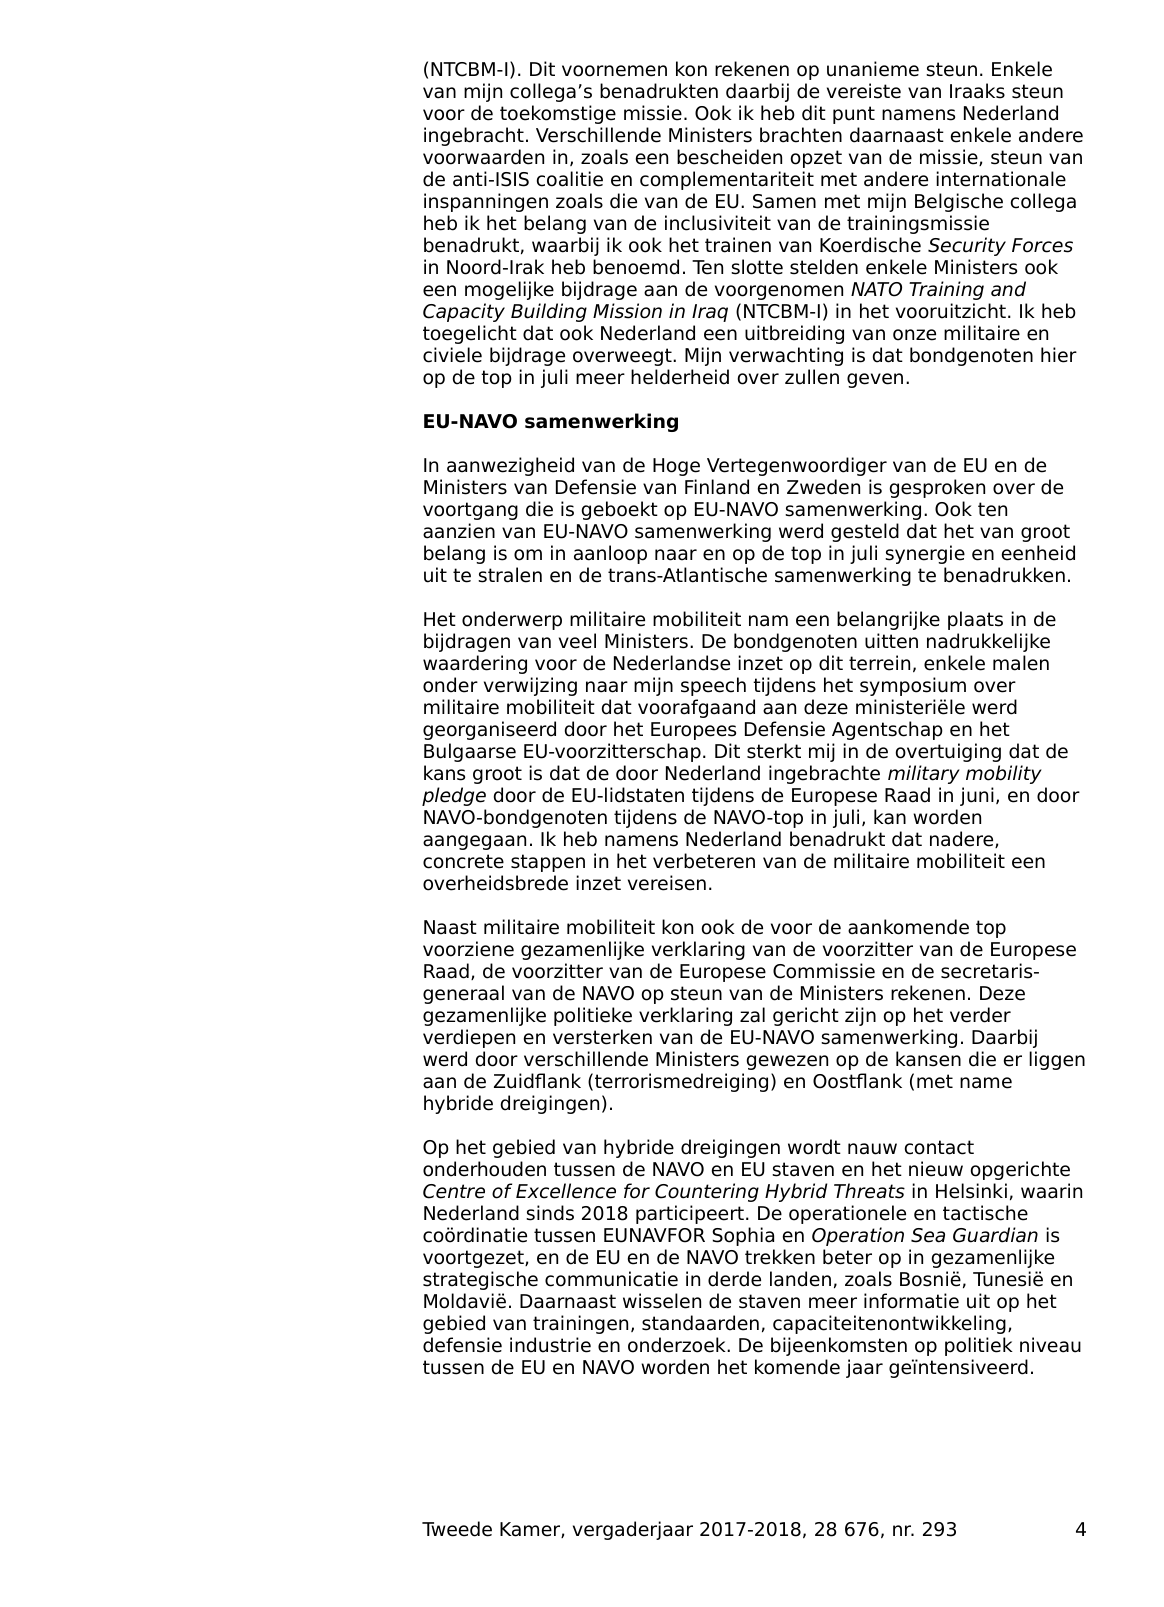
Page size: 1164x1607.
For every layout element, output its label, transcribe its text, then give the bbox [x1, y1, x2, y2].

text Op het gebied van hybride dreigingen wordt nauw contact onderhouden tussen de NAVO en EU staven en het nieuw opgerichte Centre of Excellence for Countering Hybrid Threats in Helsinki, waarin Nederland sinds 2018 participeert. De operationele en tactische coördinatie tussen EUNAVFOR Sophia en Operation Sea Guardian is voortgezet, en de EU en de NAVO trekken beter op in gezamenlijke strategische communicatie in derde landen, zoals Bosnië, Tunesië en Moldavië. Daarnaast wisselen de staven meer informatie uit op het gebied van trainingen, standaarden, capaciteitenontwikkeling, defensie industrie en onderzoek. De bijeenkomsten op politiek niveau tussen de EU en NAVO worden het komende jaar geïntensiveerd. [422, 1137, 1087, 1379]
subtitle EU-NAVO samenwerking [422, 411, 1087, 433]
text In aanwezigheid van de Hoge Vertegenwoordiger van de EU en de Ministers van Defensie van Finland en Zweden is gesproken over de voortgang die is geboekt op EU-NAVO samenwerking. Ook ten aanzien van EU-NAVO samenwerking werd gesteld dat het van groot belang is om in aanloop naar en op de top in juli synergie en eenheid uit te stralen en de trans-Atlantische samenwerking te benadrukken. [422, 455, 1087, 587]
text Het onderwerp militaire mobiliteit nam een belangrijke plaats in de bijdragen van veel Ministers. De bondgenoten uitten nadrukkelijke waardering voor de Nederlandse inzet op dit terrein, enkele malen onder verwijzing naar mijn speech tijdens het symposium over militaire mobiliteit dat voorafgaand aan deze ministeriële werd georganiseerd door het Europees Defensie Agentschap en het Bulgaarse EU-voorzitterschap. Dit sterkt mij in de overtuiging dat de kans groot is dat de door Nederland ingebrachte military mobility pledge door de EU-lidstaten tijdens de Europese Raad in juni, en door NAVO-bondgenoten tijdens de NAVO-top in juli, kan worden aangegaan. Ik heb namens Nederland benadrukt dat nadere, concrete stappen in het verbeteren van de militaire mobiliteit een overheidsbrede inzet vereisen. [422, 609, 1087, 895]
text (NTCBM-I). Dit voornemen kon rekenen op unanieme steun. Enkele van mijn collega’s benadrukten daarbij de vereiste van Iraaks steun voor de toekomstige missie. Ook ik heb dit punt namens Nederland ingebracht. Verschillende Ministers brachten daarnaast enkele andere voorwaarden in, zoals een bescheiden opzet van de missie, steun van de anti-ISIS coalitie en complementariteit met andere internationale inspanningen zoals die van de EU. Samen met mijn Belgische collega heb ik het belang van de inclusiviteit van de trainingsmissie benadrukt, waarbij ik ook het trainen van Koerdische Security Forces in Noord-Irak heb benoemd. Ten slotte stelden enkele Ministers ook een mogelijke bijdrage aan de voorgenomen NATO Training and Capacity Building Mission in Iraq (NTCBM-I) in het vooruitzicht. Ik heb toegelicht dat ook Nederland een uitbreiding van onze militaire en civiele bijdrage overweegt. Mijn verwachting is dat bondgenoten hier op de top in juli meer helderheid over zullen geven. [422, 59, 1087, 389]
text Naast militaire mobiliteit kon ook de voor de aankomende top voorziene gezamenlijke verklaring van de voorzitter van de Europese Raad, de voorzitter van de Europese Commissie en de secretaris-generaal van de NAVO op steun van de Ministers rekenen. Deze gezamenlijke politieke verklaring zal gericht zijn op het verder verdiepen en versterken van de EU-NAVO samenwerking. Daarbij werd door verschillende Ministers gewezen op de kansen die er liggen aan de Zuidflank (terrorismedreiging) en Oostflank (met name hybride dreigingen). [422, 917, 1087, 1115]
